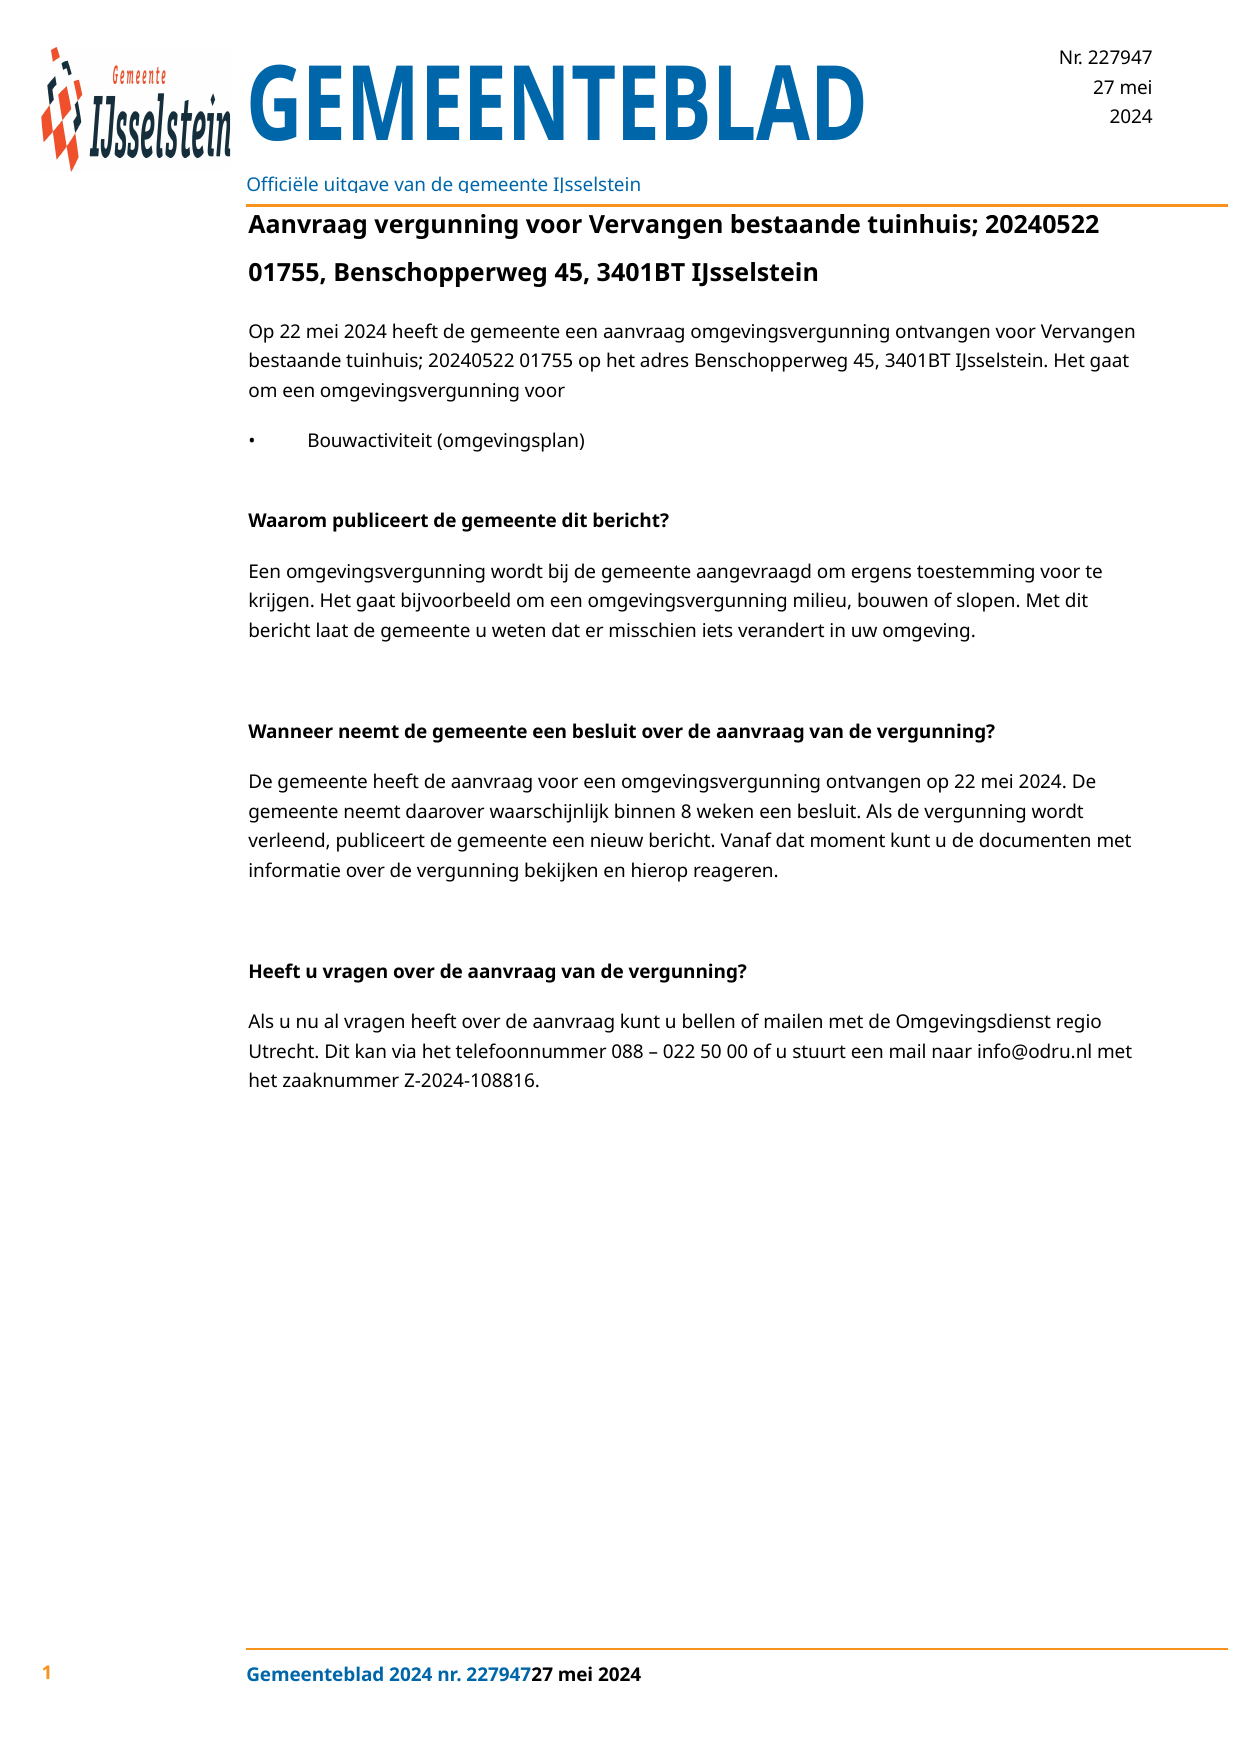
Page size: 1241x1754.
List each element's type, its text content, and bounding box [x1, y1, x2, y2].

list Bouwactiviteit (omgevingsplan) [248, 427, 1152, 453]
picture [41, 47, 231, 172]
text Een omgevingsvergunning wordt bij de gemeente aangevraagd om ergens toestemming voor te krijgen. Het gaat bijvoorbeeld om een omgevingsvergunning milieu, bouwen of slopen. Met dit bericht laat de gemeente u weten dat er misschien iets verandert in uw omgeving. [248, 558, 1152, 643]
text Als u nu al vragen heeft over de aanvraag kunt u bellen of mailen met de Omgevingsdienst regio Utrecht. Dit kan via het telefoonnummer 088 – 022 50 00 of u stuurt een mail naar info@odru.nl met het zaaknummer Z-2024-108816. [248, 1008, 1152, 1093]
text De gemeente heeft de aanvraag voor een omgevingsvergunning ontvangen op 22 mei 2024. De gemeente neemt daarover waarschijnlijk binnen 8 weken een besluit. Als de vergunning wordt verleend, publiceert de gemeente een nieuw bericht. Vanaf dat moment kunt u de documenten met informatie over de vergunning bekijken en hierop reageren. [248, 768, 1152, 883]
text Waarom publiceert de gemeente dit bericht? [248, 507, 1152, 533]
text Aanvraag vergunning voor Vervangen bestaande tuinhuis; 20240522 01755, Benschopperweg 45, 3401BT IJsselstein [248, 207, 1152, 288]
text Wanneer neemt de gemeente een besluit over de aanvraag van de vergunning? [248, 718, 1152, 744]
text Heeft u vragen over de aanvraag van de vergunning? [248, 958, 1152, 984]
text Op 22 mei 2024 heeft de gemeente een aanvraag omgevingsvergunning ontvangen voor Vervangen bestaande tuinhuis; 20240522 01755 op het adres Benschopperweg 45, 3401BT IJsselstein. Het gaat om een omgevingsvergunning voor [248, 318, 1152, 403]
